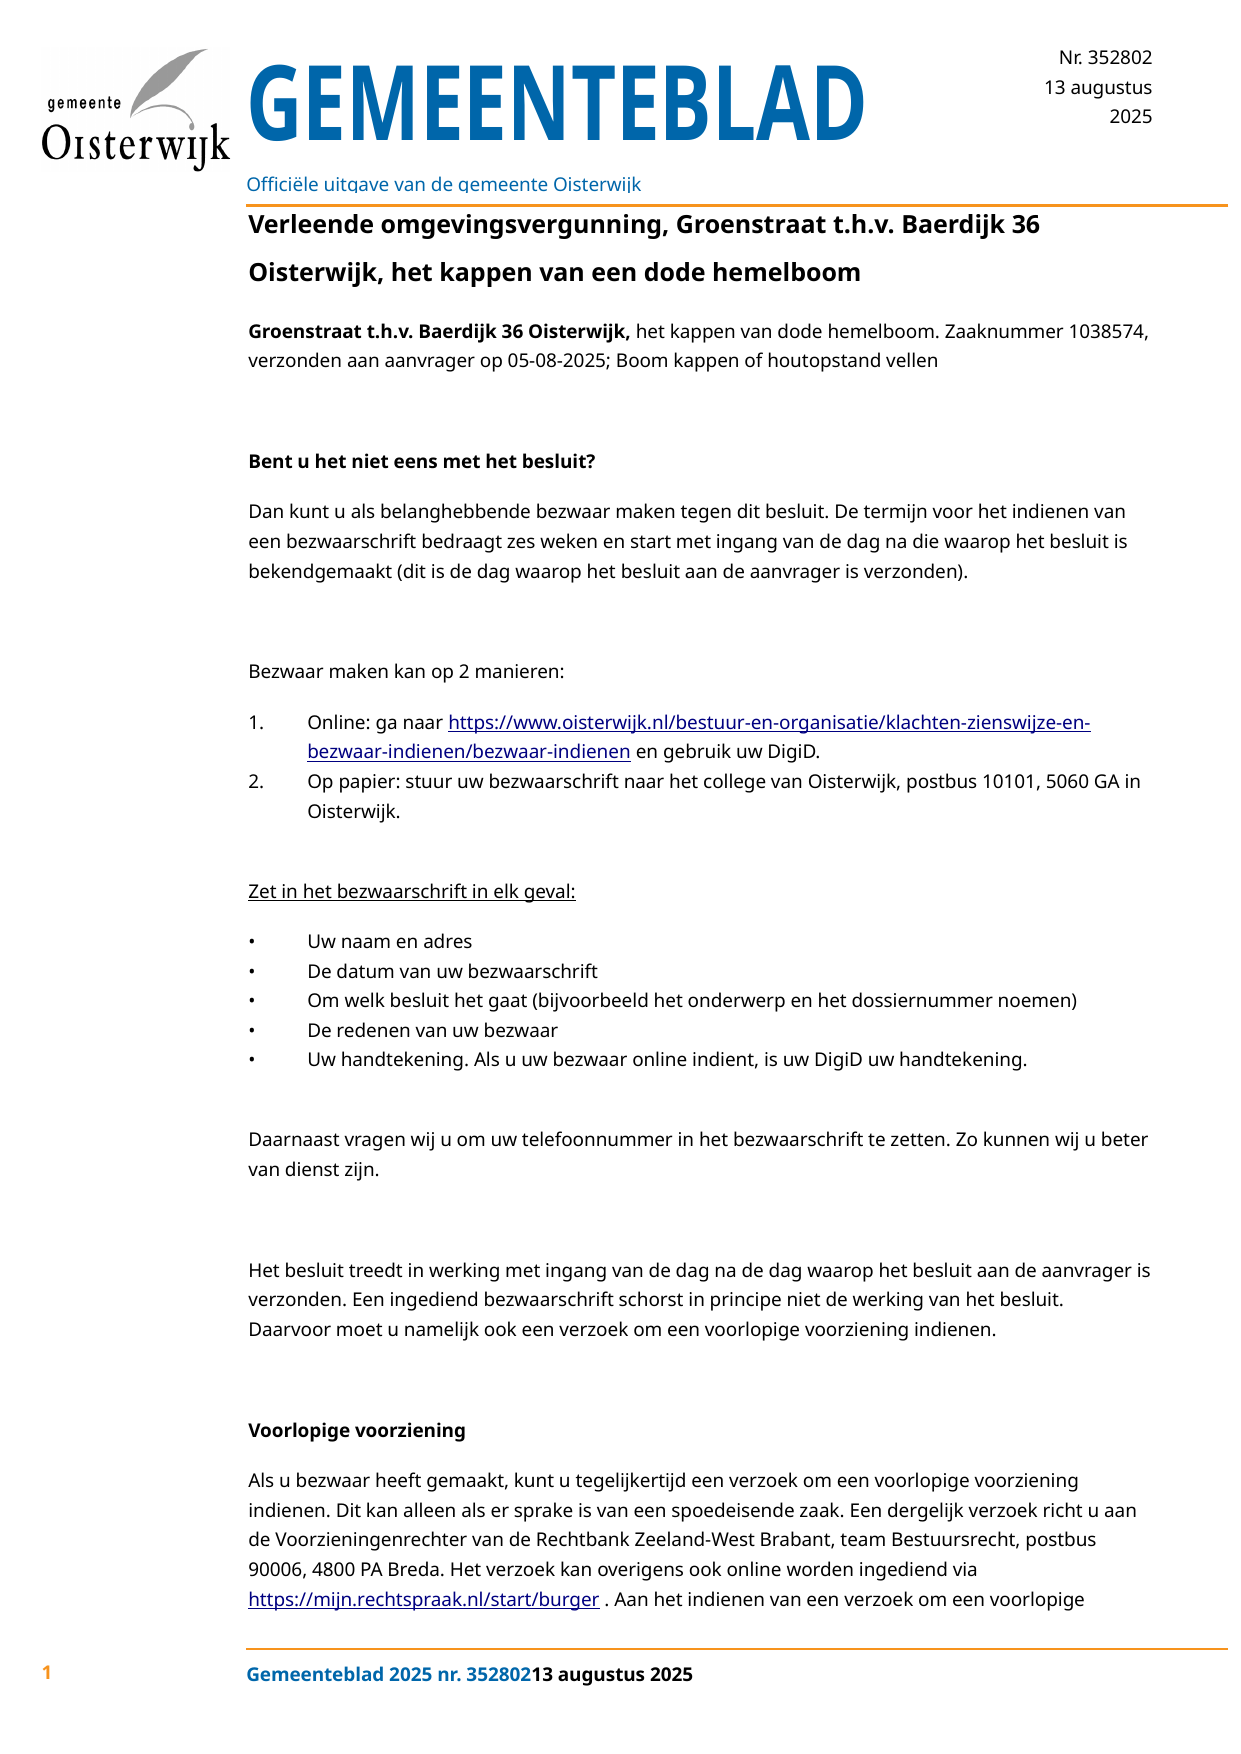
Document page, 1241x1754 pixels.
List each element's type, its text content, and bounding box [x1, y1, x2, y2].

text Als u bezwaar heeft gemaakt, kunt u tegelijkertijd een verzoek om een voorlopige voorziening indienen. Dit kan alleen als er sprake is van een spoedeisende zaak. Een dergelijk verzoek richt u aan de Voorzieningenrechter van de Rechtbank Zeeland-West Brabant, team Bestuursrecht, postbus 90006, 4800 PA Breda. Het verzoek kan overigens ook online worden ingediend via https://mijn.rechtspraak.nl/start/burger . Aan het indienen van een verzoek om een voorlopige [248, 1467, 1152, 1612]
list De datum van uw bezwaarschrift [248, 958, 1152, 984]
text Daarnaast vragen wij u om uw telefoonnummer in het bezwaarschrift te zetten. Zo kunnen wij u beter van dienst zijn. [248, 1127, 1152, 1182]
text Het besluit treedt in werking met ingang van de dag na de dag waarop het besluit aan de aanvrager is verzonden. Een ingediend bezwaarschrift schorst in principe niet de werking van het besluit. Daarvoor moet u namelijk ook een verzoek om een voorlopige voorziening indienen. [248, 1257, 1152, 1342]
text Bezwaar maken kan op 2 manieren: [248, 659, 1152, 684]
text Verleende omgevingsvergunning, Groenstraat t.h.v. Baerdijk 36 Oisterwijk, het kappen van een dode hemelboom [248, 207, 1152, 288]
text Zet in het bezwaarschrift in elk geval: [248, 878, 1152, 904]
text Dan kunt u als belanghebbende bezwaar maken tegen dit besluit. De termijn voor het indienen van een bezwaarschrift bedraagt zes weken en start met ingang van de dag na die waarop het besluit is bekendgemaakt (dit is de dag waarop het besluit aan de aanvrager is verzonden). [248, 499, 1152, 584]
text Bent u het niet eens met het besluit? [248, 448, 1152, 474]
text Voorlopige voorziening [248, 1417, 1152, 1443]
list Online: ga naar https://www.oisterwijk.nl/bestuur-en-organisatie/klachten-zienswijze-en-bezwaar-indienen/bezwaar-indienen en gebruik uw DigiD. [248, 709, 1152, 764]
list Om welk besluit het gaat (bijvoorbeeld het onderwerp en het dossiernummer noemen) [248, 987, 1152, 1013]
picture [41, 47, 231, 172]
text Groenstraat t.h.v. Baerdijk 36 Oisterwijk, het kappen van dode hemelboom. Zaaknummer 1038574, verzonden aan aanvrager op 05-08-2025; Boom kappen of houtopstand vellen [248, 318, 1152, 373]
list De redenen van uw bezwaar [248, 1017, 1152, 1043]
list Op papier: stuur uw bezwaarschrift naar het college van Oisterwijk, postbus 10101, 5060 GA in Oisterwijk. [248, 768, 1152, 824]
list Uw handtekening. Als u uw bezwaar online indient, is uw DigiD uw handtekening. [248, 1047, 1152, 1072]
list Uw naam en adres [248, 928, 1152, 954]
